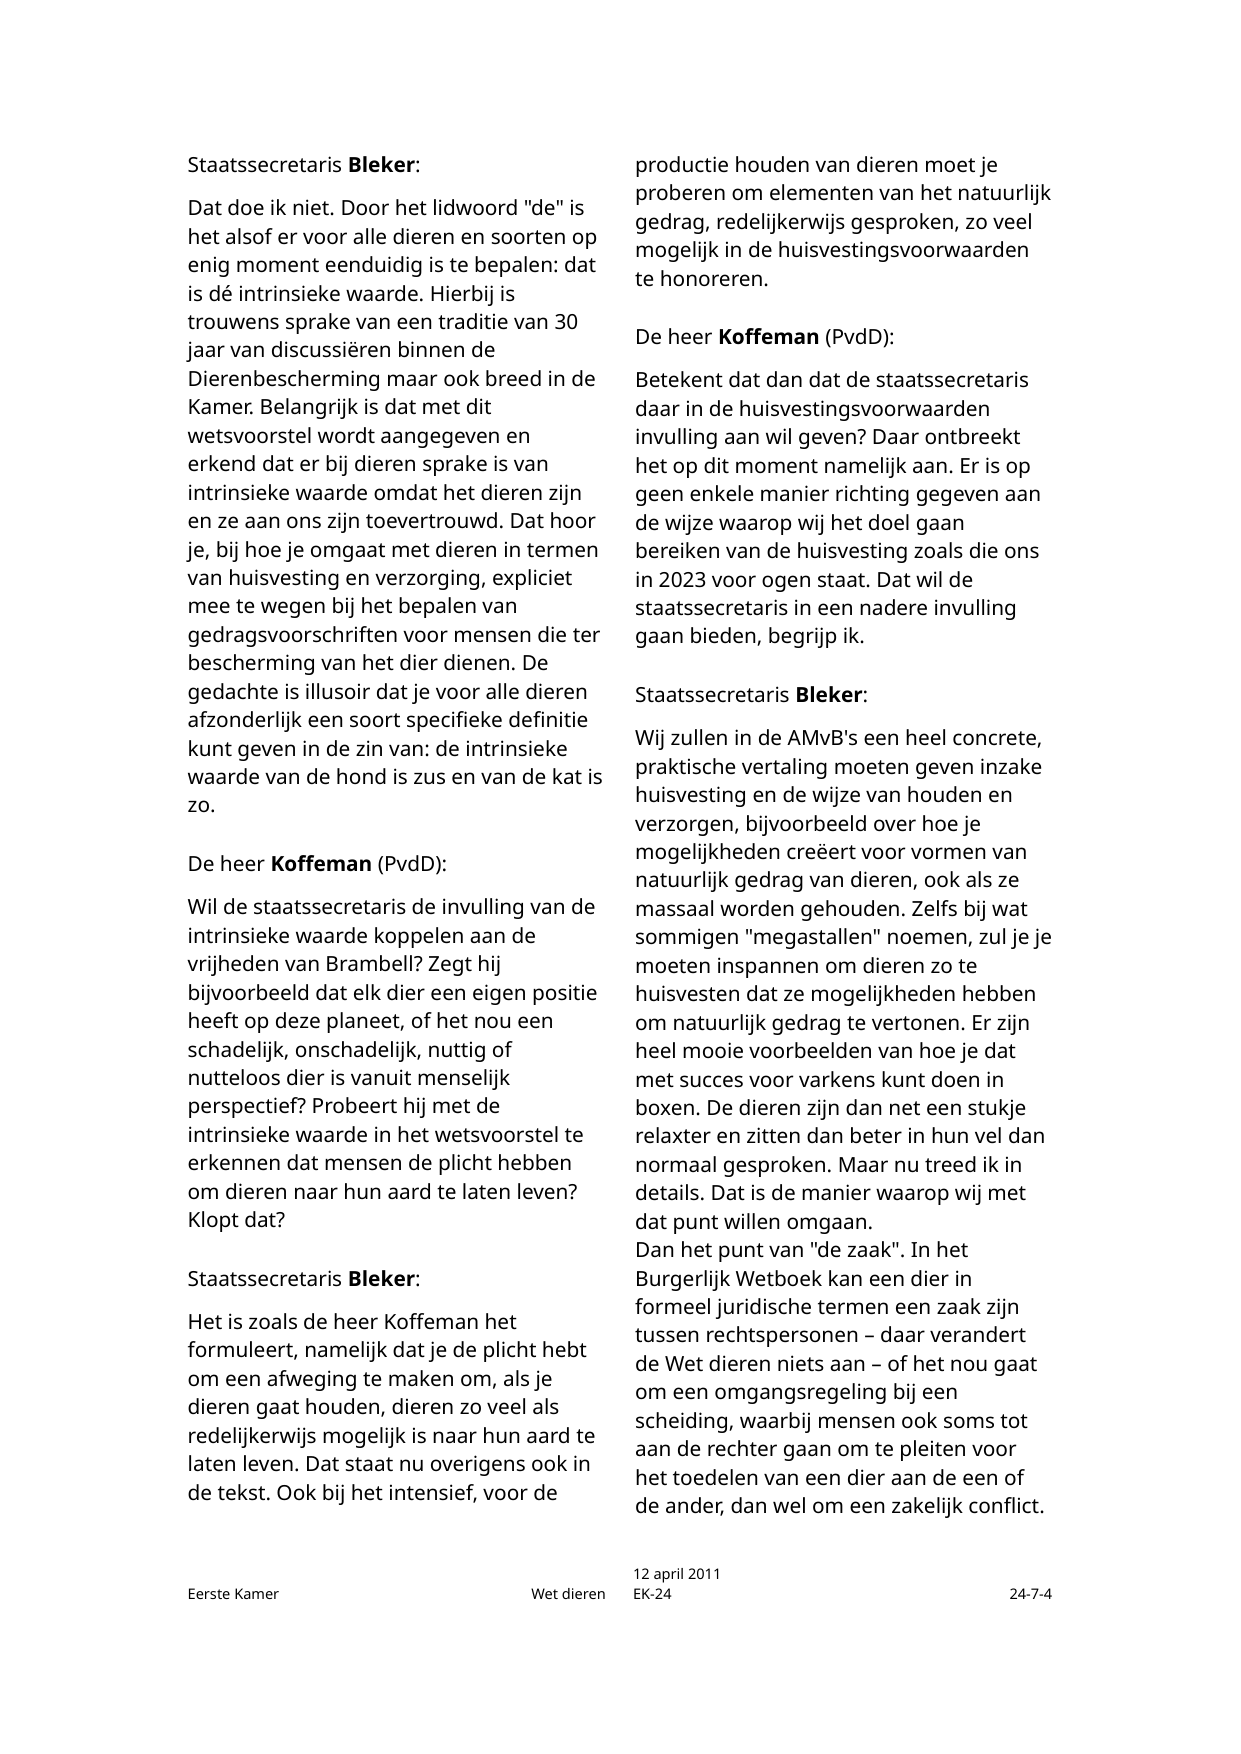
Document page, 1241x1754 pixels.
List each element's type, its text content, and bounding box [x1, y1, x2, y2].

text Staatssecretaris Bleker: [187, 150, 605, 178]
text Het is zoals de heer Koffeman het formuleert, namelijk dat je de plicht hebt om een afweging te maken om, als je dieren gaat houden, dieren zo veel als redelijkerwijs mogelijk is naar hun aard te laten leven. Dat staat nu overigens ook in de tekst. Ook bij het intensief, voor de [187, 1307, 605, 1506]
text Dan het punt van "de zaak". In het Burgerlijk Wetboek kan een dier in formeel juridische termen een zaak zijn tussen rechtspersonen – daar verandert de Wet dieren niets aan – of het nou gaat om een omgangsregeling bij een scheiding, waarbij mensen ook soms tot aan de rechter gaan om te pleiten voor het toedelen van een dier aan de een of de ander, dan wel om een zakelijk conflict. [635, 1235, 1053, 1520]
text De heer Koffeman (PvdD): [187, 849, 605, 877]
text Dat doe ik niet. Door het lidwoord "de" is het alsof er voor alle dieren en soorten op enig moment eenduidig is te bepalen: dat is dé intrinsieke waarde. Hierbij is trouwens sprake van een traditie van 30 jaar van discussiëren binnen de Dierenbescherming maar ook breed in de Kamer. Belangrijk is dat met dit wetsvoorstel wordt aangegeven en erkend dat er bij dieren sprake is van intrinsieke waarde omdat het dieren zijn en ze aan ons zijn toevertrouwd. Dat hoor je, bij hoe je omgaat met dieren in termen van huisvesting en verzorging, expliciet mee te wegen bij het bepalen van gedragsvoorschriften voor mensen die ter bescherming van het dier dienen. De gedachte is illusoir dat je voor alle dieren afzonderlijk een soort specifieke definitie kunt geven in de zin van: de intrinsieke waarde van de hond is zus en van de kat is zo. [187, 193, 605, 819]
text productie houden van dieren moet je proberen om elementen van het natuurlijk gedrag, redelijkerwijs gesproken, zo veel mogelijk in de huisvestingsvoorwaarden te honoreren. [635, 150, 1053, 292]
text Staatssecretaris Bleker: [187, 1264, 605, 1292]
text Betekent dat dan dat de staatssecretaris daar in de huisvestingsvoorwaarden invulling aan wil geven? Daar ontbreekt het op dit moment namelijk aan. Er is op geen enkele manier richting gegeven aan de wijze waarop wij het doel gaan bereiken van de huisvesting zoals die ons in 2023 voor ogen staat. Dat wil de staatssecretaris in een nadere invulling gaan bieden, begrijp ik. [635, 366, 1053, 650]
text Wil de staatssecretaris de invulling van de intrinsieke waarde koppelen aan de vrijheden van Brambell? Zegt hij bijvoorbeeld dat elk dier een eigen positie heeft op deze planeet, of het nou een schadelijk, onschadelijk, nuttig of nutteloos dier is vanuit menselijk perspectief? Probeert hij met de intrinsieke waarde in het wetsvoorstel te erkennen dat mensen de plicht hebben om dieren naar hun aard te laten leven? Klopt dat? [187, 892, 605, 1234]
text Wij zullen in de AMvB's een heel concrete, praktische vertaling moeten geven inzake huisvesting en de wijze van houden en verzorgen, bijvoorbeeld over hoe je mogelijkheden creëert voor vormen van natuurlijk gedrag van dieren, ook als ze massaal worden gehouden. Zelfs bij wat sommigen "megastallen" noemen, zul je je moeten inspannen om dieren zo te huisvesten dat ze mogelijkheden hebben om natuurlijk gedrag te vertonen. Er zijn heel mooie voorbeelden van hoe je dat met succes voor varkens kunt doen in boxen. De dieren zijn dan net een stukje relaxter en zitten dan beter in hun vel dan normaal gesproken. Maar nu treed ik in details. Dat is de manier waarop wij met dat punt willen omgaan. [635, 723, 1053, 1235]
text Staatssecretaris Bleker: [635, 680, 1053, 708]
text De heer Koffeman (PvdD): [635, 322, 1053, 351]
